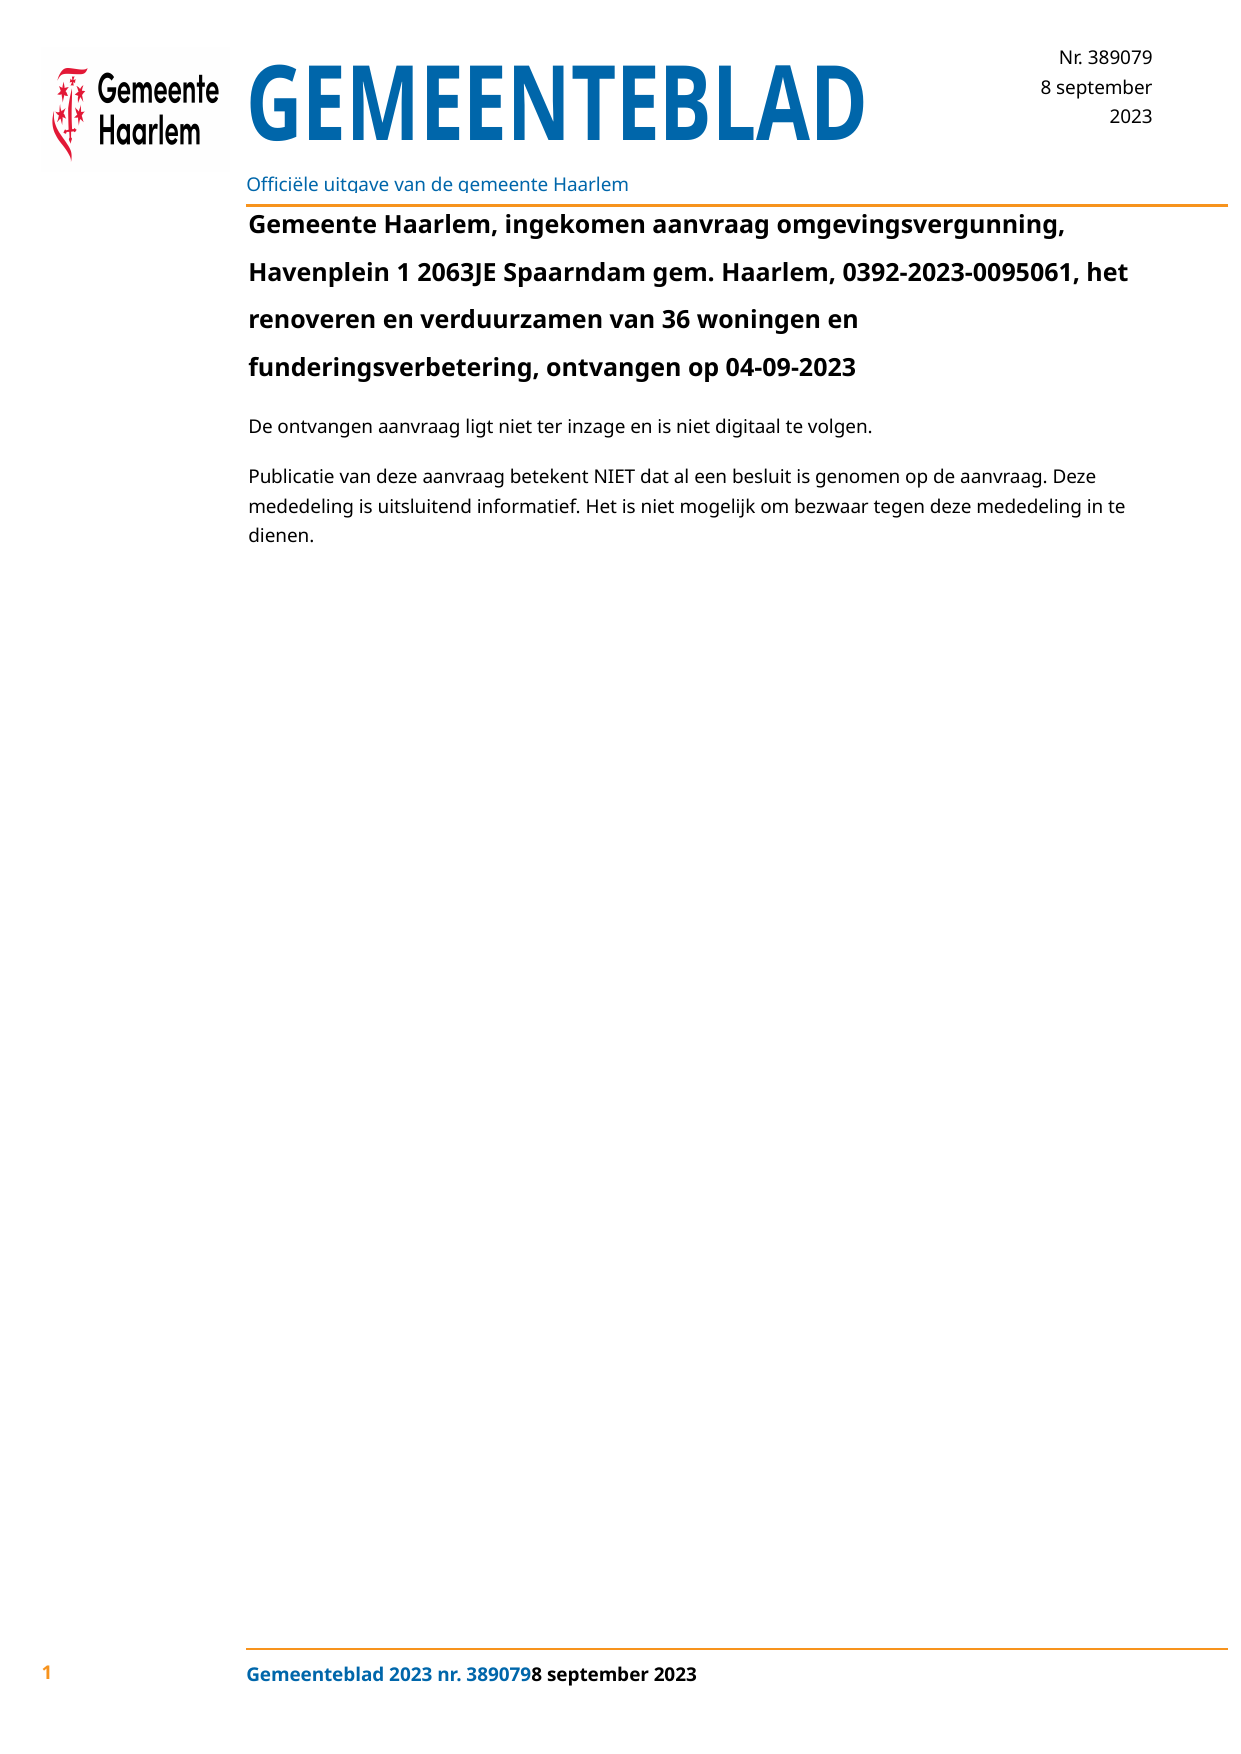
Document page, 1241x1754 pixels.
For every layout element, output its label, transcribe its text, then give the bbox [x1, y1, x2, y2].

text Publicatie van deze aanvraag betekent NIET dat al een besluit is genomen op de aanvraag. Deze mededeling is uitsluitend informatief. Het is niet mogelijk om bezwaar tegen deze mededeling in te dienen. [248, 463, 1152, 548]
text De ontvangen aanvraag ligt niet ter inzage en is niet digitaal te volgen. [248, 413, 1152, 439]
text Gemeente Haarlem, ingekomen aanvraag omgevingsvergunning, Havenplein 1 2063JE Spaarndam gem. Haarlem, 0392-2023-0095061, het renoveren en verduurzamen van 36 woningen en funderingsverbetering, ontvangen op 04-09-2023 [248, 207, 1152, 384]
picture [41, 47, 231, 172]
